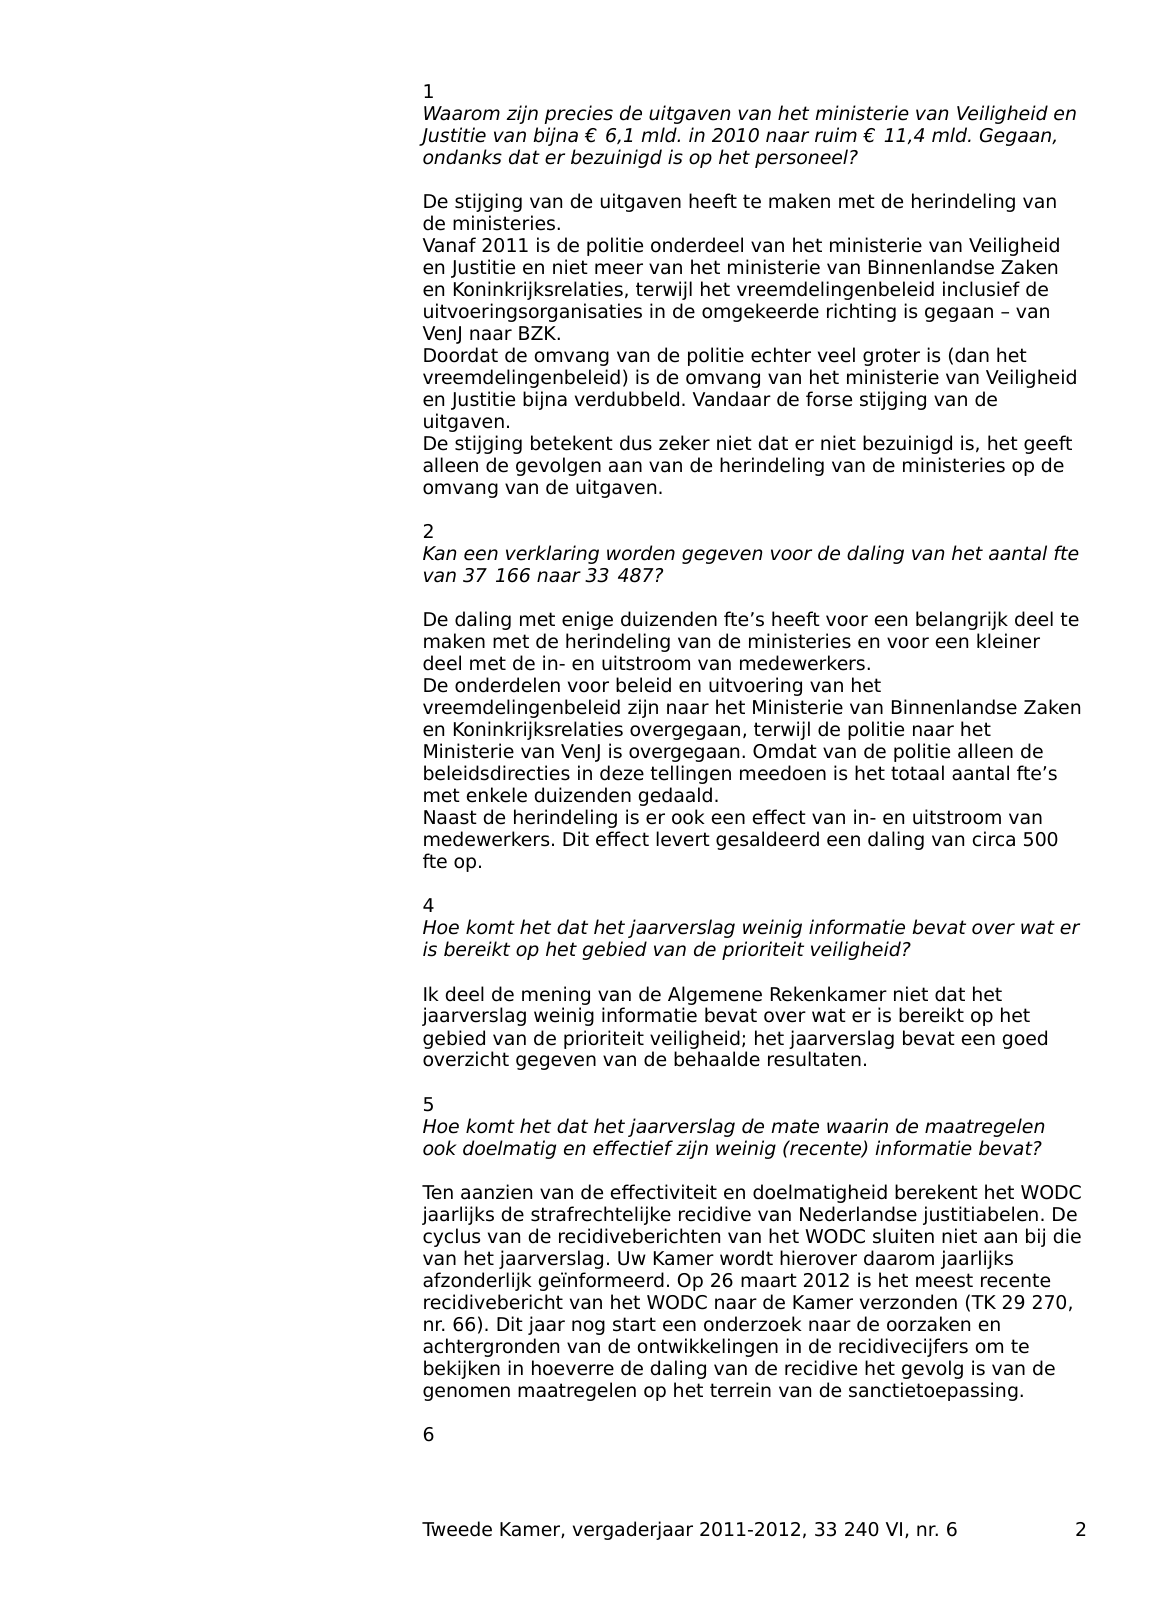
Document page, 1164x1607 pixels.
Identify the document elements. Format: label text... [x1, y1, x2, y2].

text Doordat de omvang van de politie echter veel groter is (dan het vreemdelingenbeleid) is de omvang van het ministerie van Veiligheid en Justitie bijna verdubbeld. Vandaar de forse stijging van de uitgaven. [422, 345, 1087, 433]
text 5 [422, 1093, 1087, 1116]
text 4 [422, 895, 1087, 917]
text Vanaf 2011 is de politie onderdeel van het ministerie van Veiligheid en Justitie en niet meer van het ministerie van Binnenlandse Zaken en Koninkrijksrelaties, terwijl het vreemdelingenbeleid inclusief de uitvoeringsorganisaties in de omgekeerde richting is gegaan – van VenJ naar BZK. [422, 235, 1087, 345]
text De stijging betekent dus zeker niet dat er niet bezuinigd is, het geeft alleen de gevolgen aan van de herindeling van de ministeries op de omvang van de uitgaven. [422, 433, 1087, 499]
text 2 [422, 521, 1087, 543]
text 6 [422, 1424, 1087, 1446]
text 1 [422, 81, 1087, 103]
text Hoe komt het dat het jaarverslag de mate waarin de maatregelen ook doelmatig en effectief zijn weinig (recente) informatie bevat? [422, 1116, 1087, 1159]
text De stijging van de uitgaven heeft te maken met de herindeling van de ministeries. [422, 191, 1087, 235]
text Ik deel de mening van de Algemene Rekenkamer niet dat het jaarverslag weinig informatie bevat over wat er is bereikt op het gebied van de prioriteit veiligheid; het jaarverslag bevat een goed overzicht gegeven van de behaalde resultaten. [422, 983, 1087, 1071]
text De onderdelen voor beleid en uitvoering van het vreemdelingenbeleid zijn naar het Ministerie van Binnenlandse Zaken en Koninkrijksrelaties overgegaan, terwijl de politie naar het Ministerie van VenJ is overgegaan. Omdat van de politie alleen de beleidsdirecties in deze tellingen meedoen is het totaal aantal fte’s met enkele duizenden gedaald. [422, 675, 1087, 807]
text De daling met enige duizenden fte’s heeft voor een belangrijk deel te maken met de herindeling van de ministeries en voor een kleiner deel met de in- en uitstroom van medewerkers. [422, 609, 1087, 675]
text Waarom zijn precies de uitgaven van het ministerie van Veiligheid en Justitie van bijna € 6,1 mld. in 2010 naar ruim € 11,4 mld. Gegaan, ondanks dat er bezuinigd is op het personeel? [422, 103, 1087, 169]
text Kan een verklaring worden gegeven voor de daling van het aantal fte van 37 166 naar 33 487? [422, 543, 1087, 587]
text Naast de herindeling is er ook een effect van in- en uitstroom van medewerkers. Dit effect levert gesaldeerd een daling van circa 500 fte op. [422, 807, 1087, 873]
text Ten aanzien van de effectiviteit en doelmatigheid berekent het WODC jaarlijks de strafrechtelijke recidive van Nederlandse justitiabelen. De cyclus van de recidiveberichten van het WODC sluiten niet aan bij die van het jaarverslag. Uw Kamer wordt hierover daarom jaarlijks afzonderlijk geïnformeerd. Op 26 maart 2012 is het meest recente recidivebericht van het WODC naar de Kamer verzonden (TK 29 270, nr. 66). Dit jaar nog start een onderzoek naar de oorzaken en achtergronden van de ontwikkelingen in de recidivecijfers om te bekijken in hoeverre de daling van de recidive het gevolg is van de genomen maatregelen op het terrein van de sanctietoepassing. [422, 1182, 1087, 1401]
text Hoe komt het dat het jaarverslag weinig informatie bevat over wat er is bereikt op het gebied van de prioriteit veiligheid? [422, 917, 1087, 961]
